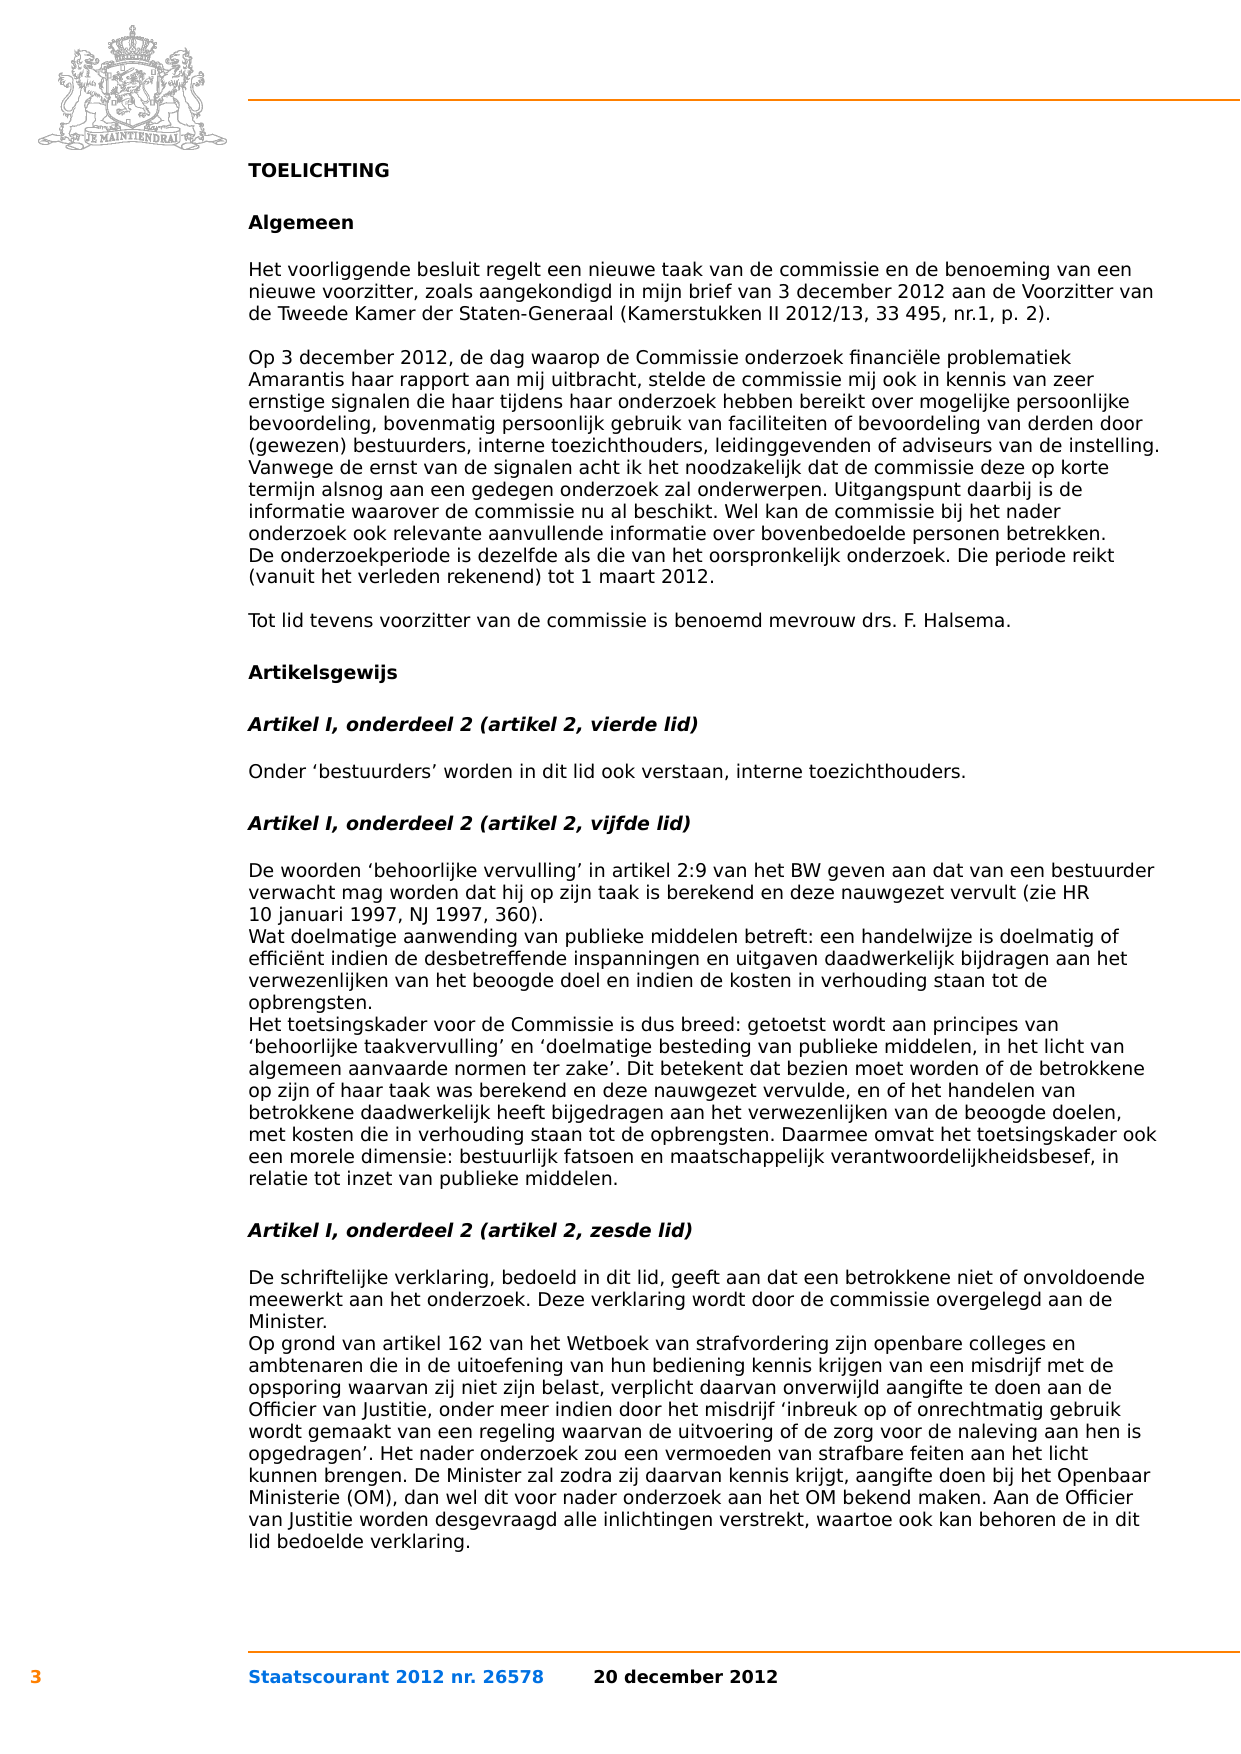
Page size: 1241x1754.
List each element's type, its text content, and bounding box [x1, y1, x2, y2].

subtitle Artikelsgewijs [248, 662, 1163, 684]
text De woorden ‘behoorlijke vervulling’ in artikel 2:9 van het BW geven aan dat van een bestuurder verwacht mag worden dat hij op zijn taak is berekend en deze nauwgezet vervult (zie HR 10 januari 1997, NJ 1997, 360). [248, 860, 1163, 926]
subtitle Artikel I, onderdeel 2 (artikel 2, zesde lid) [248, 1220, 1163, 1242]
subtitle Artikel I, onderdeel 2 (artikel 2, vierde lid) [248, 714, 1163, 736]
text De onderzoekperiode is dezelfde als die van het oorspronkelijk onderzoek. Die periode reikt (vanuit het verleden rekenend) tot 1 maart 2012. [248, 544, 1163, 588]
text Onder ‘bestuurders’ worden in dit lid ook verstaan, interne toezichthouders. [248, 761, 1163, 783]
picture [38, 25, 227, 150]
text Op grond van artikel 162 van het Wetboek van strafvordering zijn openbare colleges en ambtenaren die in de uitoefening van hun bediening kennis krijgen van een misdrijf met de opsporing waarvan zij niet zijn belast, verplicht daarvan onverwijld aangifte te doen aan de Officier van Justitie, onder meer indien door het misdrijf ‘inbreuk op of onrechtmatig gebruik wordt gemaakt van een regeling waarvan de uitvoering of de zorg voor de naleving aan hen is opgedragen’. Het nader onderzoek zou een vermoeden van strafbare feiten aan het licht kunnen brengen. De Minister zal zodra zij daarvan kennis krijgt, aangifte doen bij het Openbaar Ministerie (OM), dan wel dit voor nader onderzoek aan het OM bekend maken. Aan de Officier van Justitie worden desgevraagd alle inlichtingen verstrekt, waartoe ook kan behoren de in dit lid bedoelde verklaring. [248, 1333, 1163, 1553]
text Op 3 december 2012, de dag waarop de Commissie onderzoek financiële problematiek Amarantis haar rapport aan mij uitbracht, stelde de commissie mij ook in kennis van zeer ernstige signalen die haar tijdens haar onderzoek hebben bereikt over mogelijke persoonlijke bevoordeling, bovenmatig persoonlijk gebruik van faciliteiten of bevoordeling van derden door (gewezen) bestuurders, interne toezichthouders, leidinggevenden of adviseurs van de instelling. Vanwege de ernst van de signalen acht ik het noodzakelijk dat de commissie deze op korte termijn alsnog aan een gedegen onderzoek zal onderwerpen. Uitgangspunt daarbij is de informatie waarover de commissie nu al beschikt. Wel kan de commissie bij het nader onderzoek ook relevante aanvullende informatie over bovenbedoelde personen betrekken. [248, 347, 1163, 544]
text Het voorliggende besluit regelt een nieuwe taak van de commissie en de benoeming van een nieuwe voorzitter, zoals aangekondigd in mijn brief van 3 december 2012 aan de Voorzitter van de Tweede Kamer der Staten-Generaal (Kamerstukken II 2012/13, 33 495, nr.1, p. 2). [248, 259, 1163, 325]
text De schriftelijke verklaring, bedoeld in dit lid, geeft aan dat een betrokkene niet of onvoldoende meewerkt aan het onderzoek. Deze verklaring wordt door de commissie overgelegd aan de Minister. [248, 1267, 1163, 1333]
subtitle Artikel I, onderdeel 2 (artikel 2, vijfde lid) [248, 813, 1163, 835]
text Tot lid tevens voorzitter van de commissie is benoemd mevrouw drs. F. Halsema. [248, 610, 1163, 632]
text Het toetsingskader voor de Commissie is dus breed: getoetst wordt aan principes van ‘behoorlijke taakvervulling’ en ‘doelmatige besteding van publieke middelen, in het licht van algemeen aanvaarde normen ter zake’. Dit betekent dat bezien moet worden of de betrokkene op zijn of haar taak was berekend en deze nauwgezet vervulde, en of het handelen van betrokkene daadwerkelijk heeft bijgedragen aan het verwezenlijken van de beoogde doelen, met kosten die in verhouding staan tot de opbrengsten. Daarmee omvat het toetsingskader ook een morele dimensie: bestuurlijk fatsoen en maatschappelijk verantwoordelijkheidsbesef, in relatie tot inzet van publieke middelen. [248, 1014, 1163, 1190]
text Wat doelmatige aanwending van publieke middelen betreft: een handelwijze is doelmatig of efficiënt indien de desbetreffende inspanningen en uitgaven daadwerkelijk bijdragen aan het verwezenlijken van het beoogde doel en indien de kosten in verhouding staan tot de opbrengsten. [248, 926, 1163, 1014]
subtitle TOELICHTING [248, 160, 1163, 182]
subtitle Algemeen [248, 212, 1163, 234]
